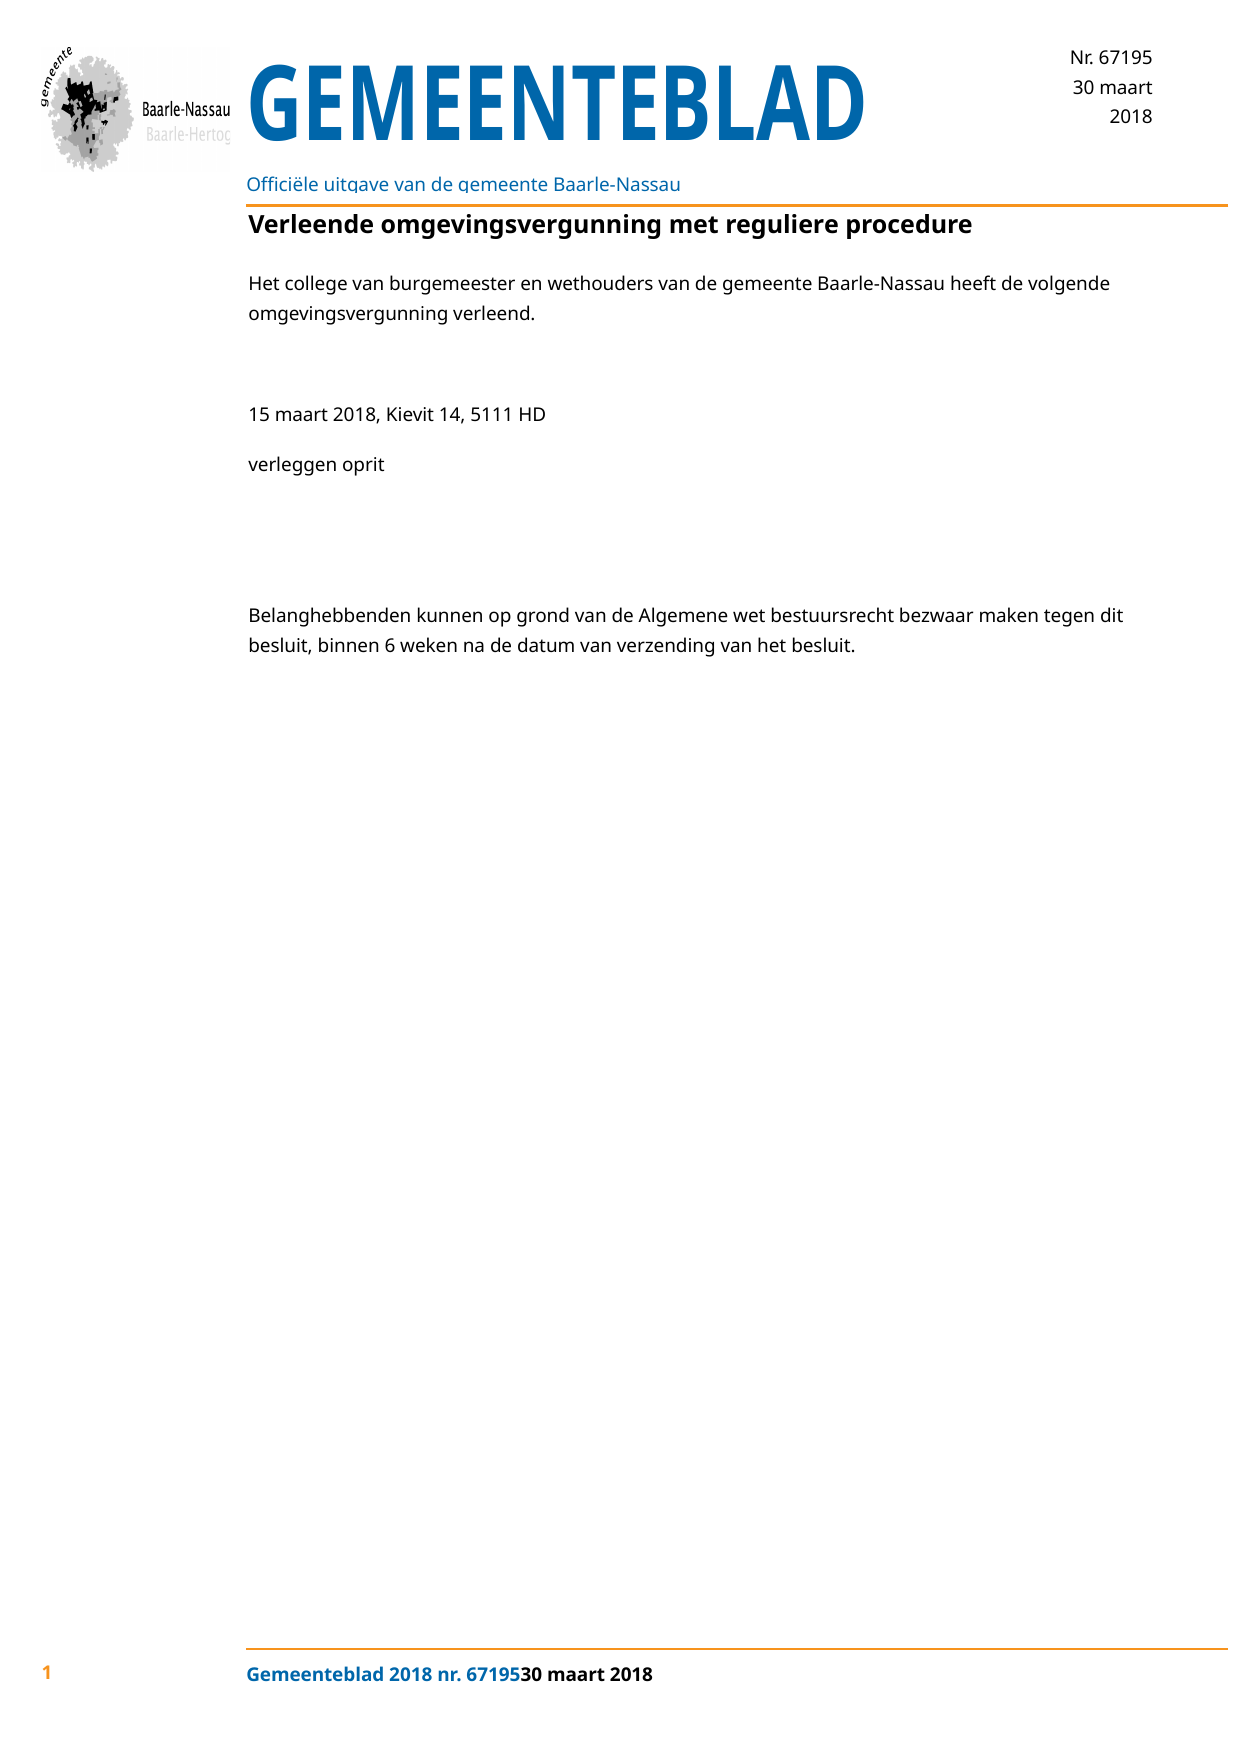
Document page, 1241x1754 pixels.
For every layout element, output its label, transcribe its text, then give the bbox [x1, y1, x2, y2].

text 15 maart 2018, Kievit 14, 5111 HD [248, 401, 1152, 426]
text Belanghebbenden kunnen op grond van de Algemene wet bestuursrecht bezwaar maken tegen dit besluit, binnen 6 weken na de datum van verzending van het besluit. [248, 602, 1152, 658]
text Het college van burgemeester en wethouders van de gemeente Baarle-Nassau heeft de volgende omgevingsvergunning verleend. [248, 270, 1152, 326]
text verleggen oprit [248, 451, 1152, 477]
picture [41, 47, 231, 172]
text Verleende omgevingsvergunning met reguliere procedure [248, 207, 1152, 241]
